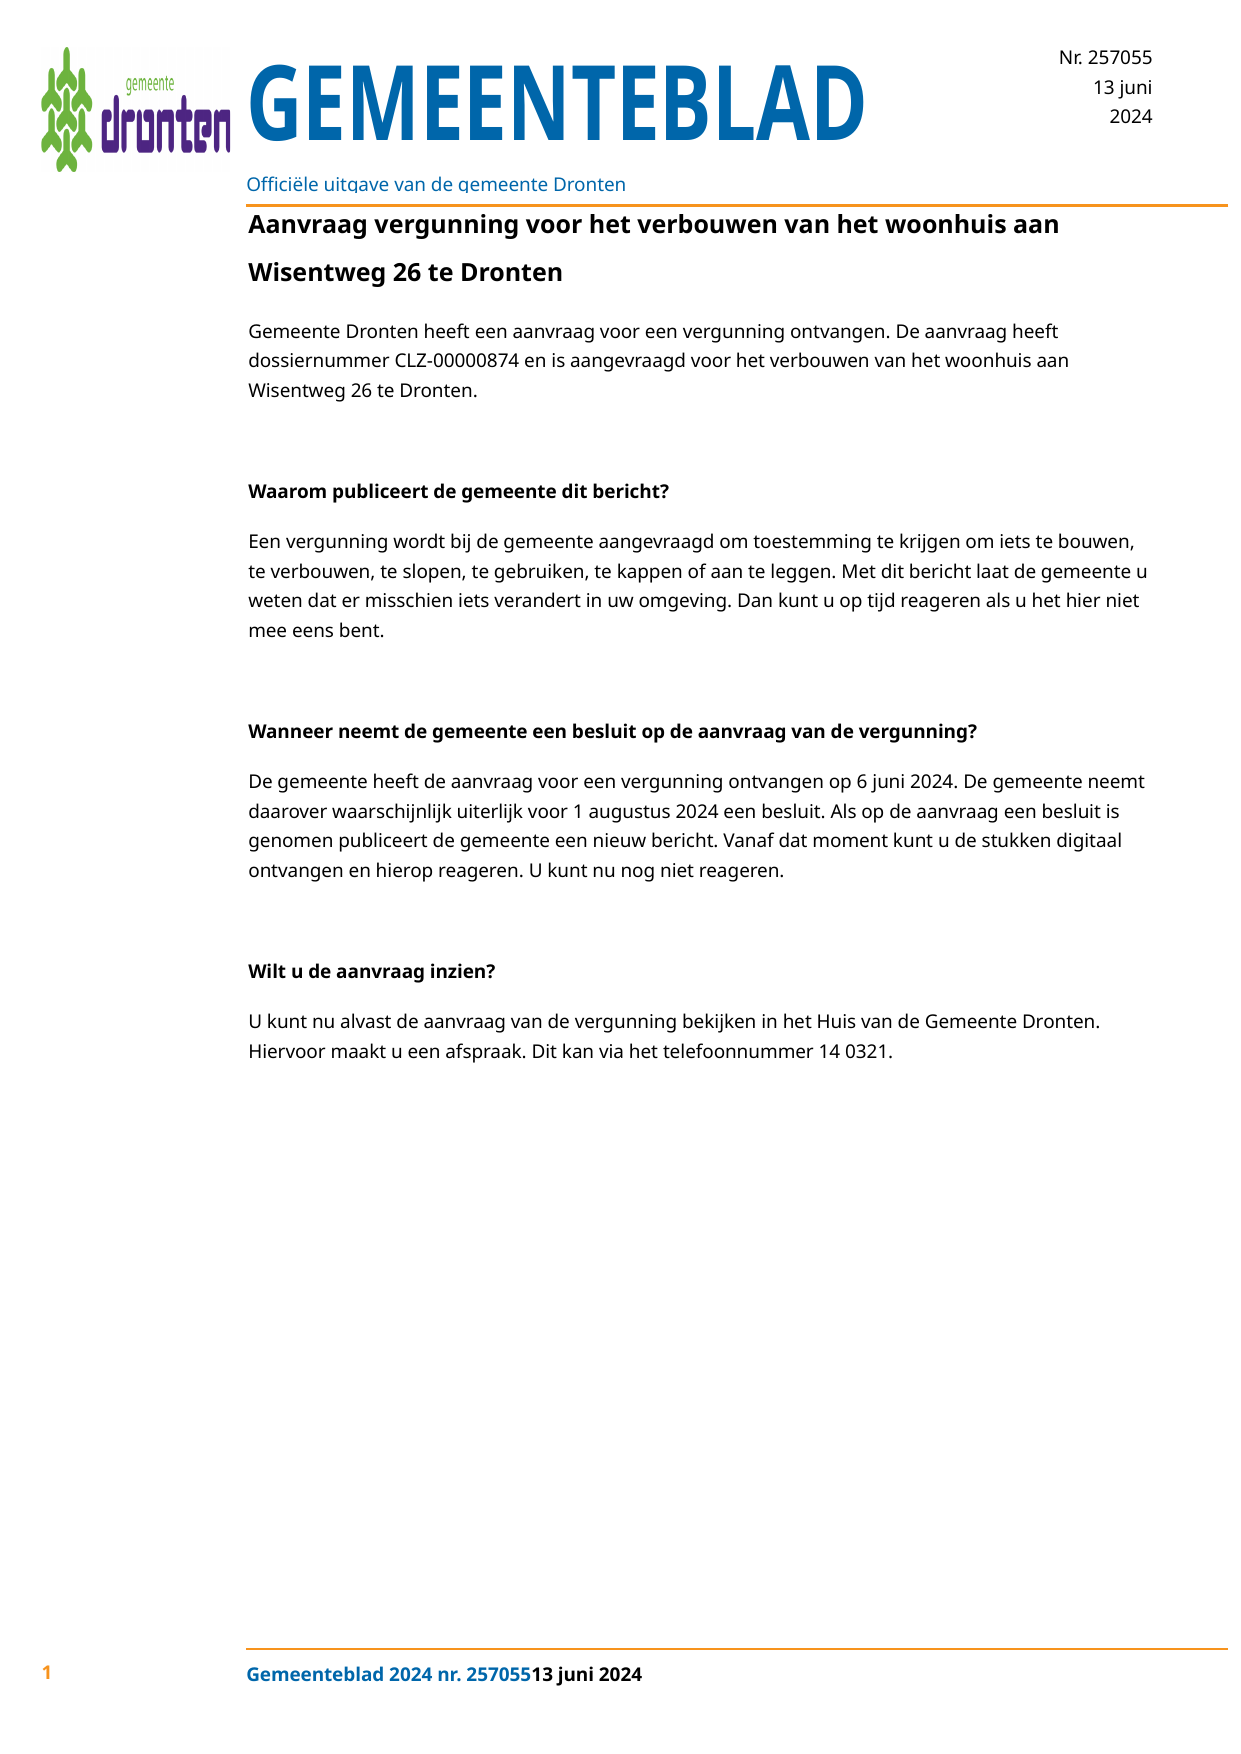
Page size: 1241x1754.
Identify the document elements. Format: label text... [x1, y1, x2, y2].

text De gemeente heeft de aanvraag voor een vergunning ontvangen op 6 juni 2024. De gemeente neemt daarover waarschijnlijk uiterlijk voor 1 augustus 2024 een besluit. Als op de aanvraag een besluit is genomen publiceert de gemeente een nieuw bericht. Vanaf dat moment kunt u de stukken digitaal ontvangen en hierop reageren. U kunt nu nog niet reageren. [248, 768, 1152, 883]
text Wilt u de aanvraag inzien? [248, 958, 1152, 984]
picture [41, 47, 231, 172]
text U kunt nu alvast de aanvraag van de vergunning bekijken in het Huis van de Gemeente Dronten. Hiervoor maakt u een afspraak. Dit kan via het telefoonnummer 14 0321. [248, 1008, 1152, 1064]
text Waarom publiceert de gemeente dit bericht? [248, 478, 1152, 504]
text Wanneer neemt de gemeente een besluit op de aanvraag van de vergunning? [248, 718, 1152, 744]
text Een vergunning wordt bij de gemeente aangevraagd om toestemming te krijgen om iets te bouwen, te verbouwen, te slopen, te gebruiken, te kappen of aan te leggen. Met dit bericht laat de gemeente u weten dat er misschien iets verandert in uw omgeving. Dan kunt u op tijd reageren als u het hier niet mee eens bent. [248, 528, 1152, 643]
text Gemeente Dronten heeft een aanvraag voor een vergunning ontvangen. De aanvraag heeft dossiernummer CLZ-00000874 en is aangevraagd voor het verbouwen van het woonhuis aan Wisentweg 26 te Dronten. [248, 318, 1152, 403]
text Aanvraag vergunning voor het verbouwen van het woonhuis aan Wisentweg 26 te Dronten [248, 207, 1152, 288]
